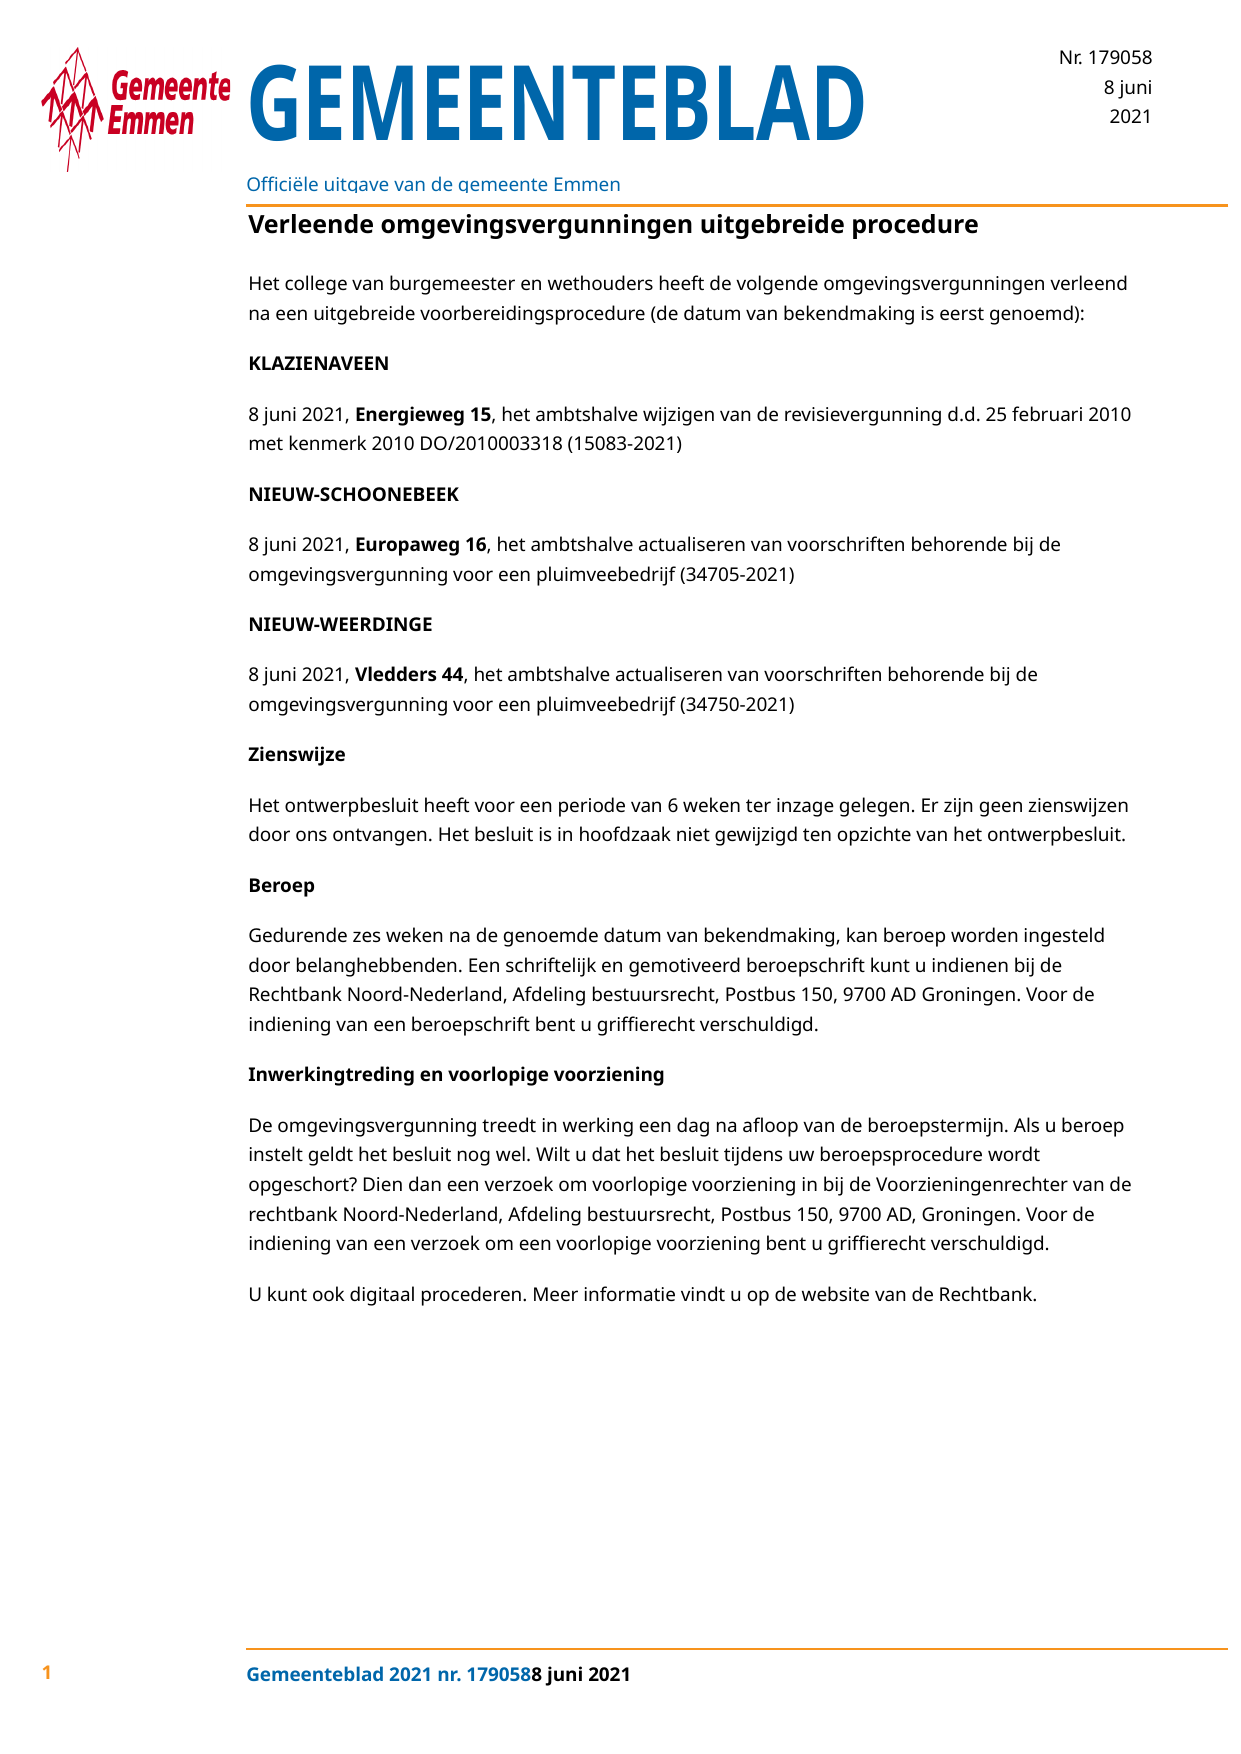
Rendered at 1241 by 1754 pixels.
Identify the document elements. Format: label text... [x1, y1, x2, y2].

text 8 juni 2021, Europaweg 16, het ambtshalve actualiseren van voorschriften behorende bij de omgevingsvergunning voor een pluimveebedrijf (34705-2021) [248, 531, 1152, 586]
text Beroep [248, 872, 1152, 898]
text Inwerkingtreding en voorlopige voorziening [248, 1062, 1152, 1087]
text U kunt ook digitaal procederen. Meer informatie vindt u op de website van de Rechtbank. [248, 1281, 1152, 1306]
text 8 juni 2021, Energieweg 15, het ambtshalve wijzigen van de revisievergunning d.d. 25 februari 2010 met kenmerk 2010 DO/2010003318 (15083-2021) [248, 401, 1152, 456]
text NIEUW-WEERDINGE [248, 611, 1152, 637]
text Gedurende zes weken na de genoemde datum van bekendmaking, kan beroep worden ingesteld door belanghebbenden. Een schriftelijk en gemotiveerd beroepschrift kunt u indienen bij de Rechtbank Noord-Nederland, Afdeling bestuursrecht, Postbus 150, 9700 AD Groningen. Voor de indiening van een beroepschrift bent u griffierecht verschuldigd. [248, 922, 1152, 1037]
text KLAZIENAVEEN [248, 350, 1152, 376]
text NIEUW-SCHOONEBEEK [248, 481, 1152, 506]
text De omgevingsvergunning treedt in werking een dag na afloop van de beroepstermijn. Als u beroep instelt geldt het besluit nog wel. Wilt u dat het besluit tijdens uw beroepsprocedure wordt opgeschort? Dien dan een verzoek om voorlopige voorziening in bij de Voorzieningenrechter van de rechtbank Noord-Nederland, Afdeling bestuursrecht, Postbus 150, 9700 AD, Groningen. Voor de indiening van een verzoek om een voorlopige voorziening bent u griffierecht verschuldigd. [248, 1112, 1152, 1256]
text Het ontwerpbesluit heeft voor een periode van 6 weken ter inzage gelegen. Er zijn geen zienswijzen door ons ontvangen. Het besluit is in hoofdzaak niet gewijzigd ten opzichte van het ontwerpbesluit. [248, 792, 1152, 847]
text Het college van burgemeester en wethouders heeft de volgende omgevingsvergunningen verleend na een uitgebreide voorbereidingsprocedure (de datum van bekendmaking is eerst genoemd): [248, 270, 1152, 326]
picture [41, 47, 231, 172]
text Zienswijze [248, 742, 1152, 767]
text Verleende omgevingsvergunningen uitgebreide procedure [248, 207, 1152, 241]
text 8 juni 2021, Vledders 44, het ambtshalve actualiseren van voorschriften behorende bij de omgevingsvergunning voor een pluimveebedrijf (34750-2021) [248, 662, 1152, 717]
